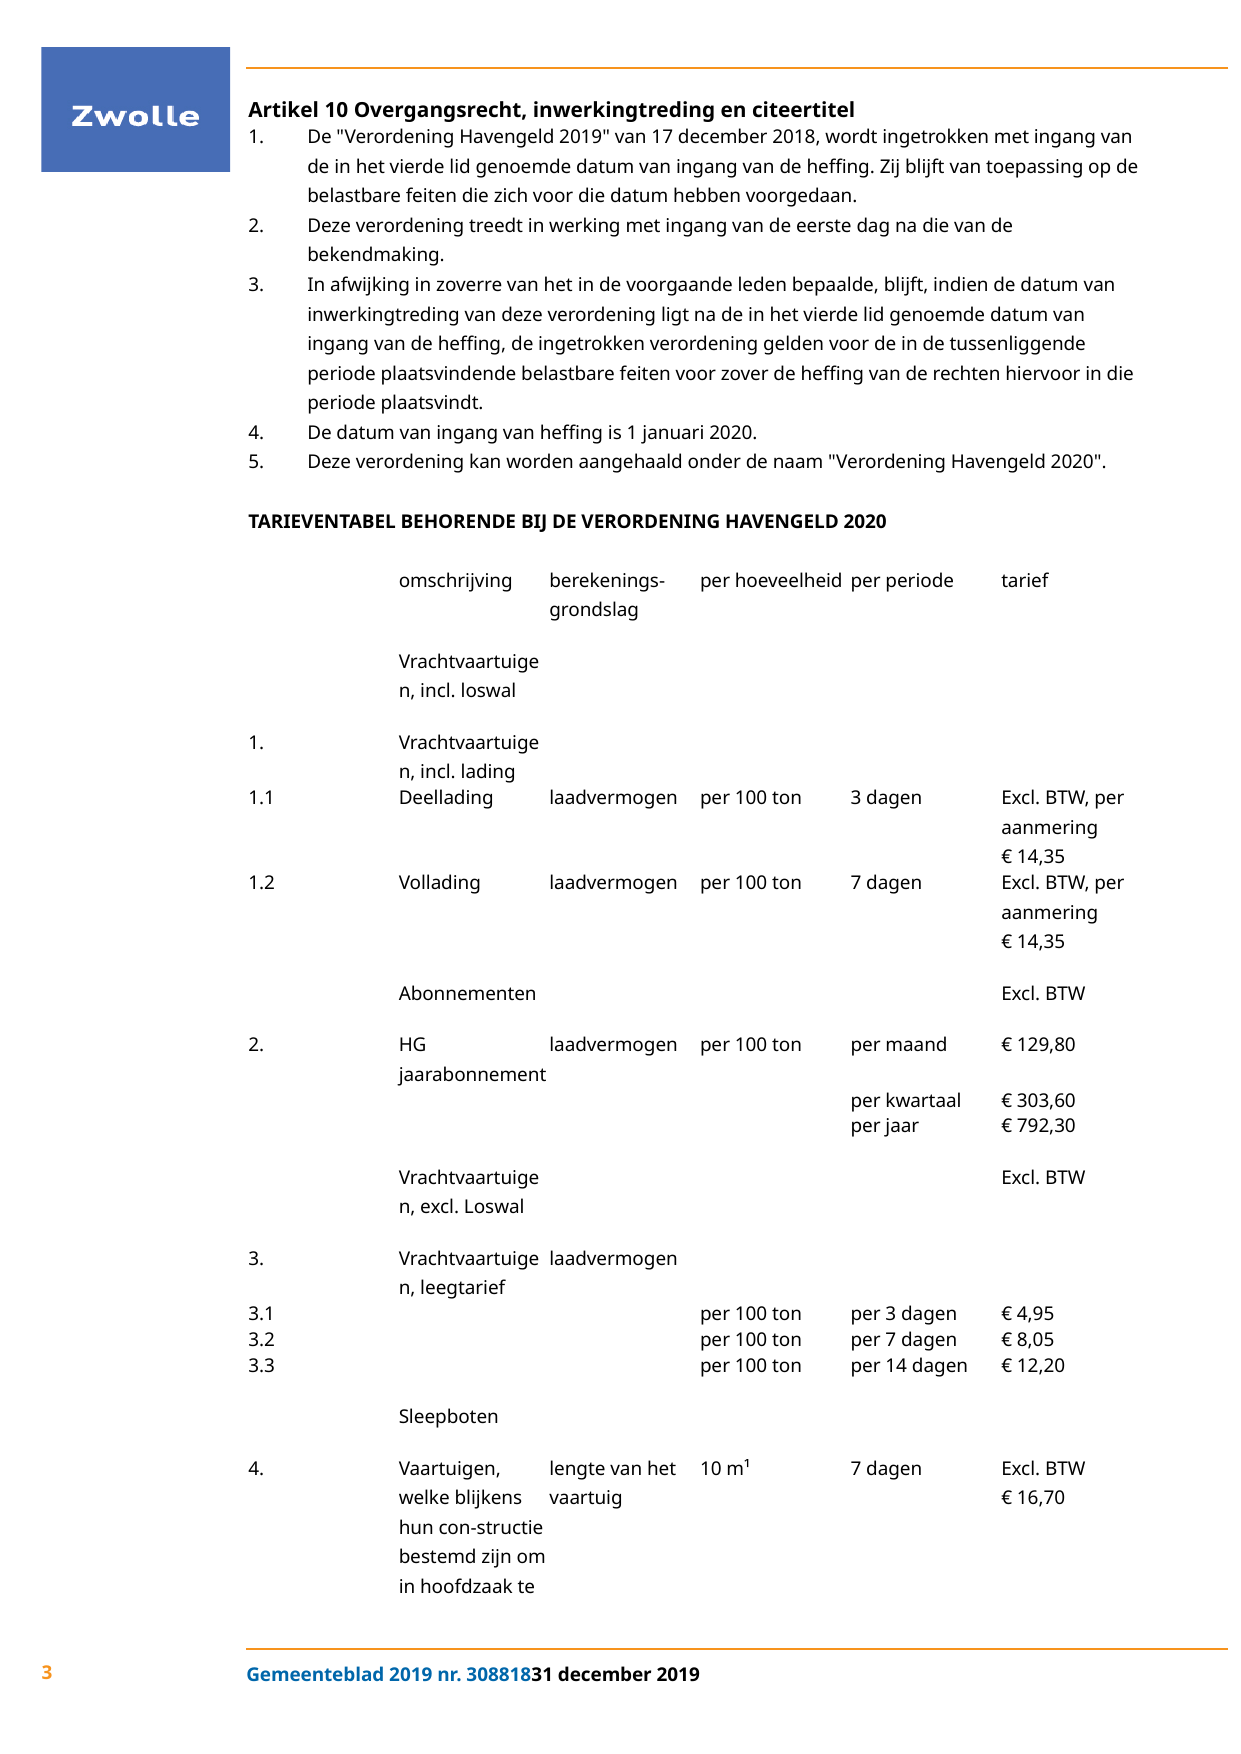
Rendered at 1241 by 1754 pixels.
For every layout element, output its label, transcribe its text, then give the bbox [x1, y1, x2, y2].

table_cell [850, 1138, 1001, 1164]
table_cell [700, 648, 850, 703]
table_cell [549, 1087, 700, 1112]
table_cell [399, 1352, 549, 1377]
table_cell [850, 623, 1001, 648]
list Deze verordening treedt in werking met ingang van de eerste dag na die van de bekendmaking. [248, 212, 1152, 267]
table_cell laadvermogen [549, 785, 700, 869]
table_cell per 14 dagen [850, 1352, 1001, 1377]
table_cell [850, 704, 1001, 729]
table_cell per 100 ton [700, 785, 850, 869]
list De datum van ingang van heffing is 1 januari 2020. [248, 419, 1152, 445]
table_cell [549, 1006, 700, 1031]
table_cell [850, 980, 1001, 1006]
table_cell 3.2 [248, 1326, 398, 1352]
table_cell [399, 1006, 549, 1031]
table_cell [850, 1219, 1001, 1245]
table_cell [248, 1006, 398, 1031]
table_cell [549, 1326, 700, 1352]
table_cell Vollading [399, 869, 549, 954]
table_header tarief [1001, 567, 1152, 622]
table_cell [399, 623, 549, 648]
table_cell € 8,05 [1001, 1326, 1152, 1352]
table_cell [700, 1164, 850, 1219]
table_cell € 303,60 [1001, 1087, 1152, 1112]
table_cell 2. [248, 1031, 398, 1087]
table_cell Excl. BTW, per aanmering € 14,35 [1001, 785, 1152, 869]
table_cell 1.2 [248, 869, 398, 954]
table_cell 3.1 [248, 1300, 398, 1326]
table_cell [1001, 1219, 1152, 1245]
table_cell [549, 1113, 700, 1138]
table_cell [1001, 623, 1152, 648]
table_header berekenings-grondslag [549, 567, 700, 622]
table_cell [399, 1087, 549, 1112]
table_cell [248, 1378, 398, 1403]
table_cell [700, 729, 850, 784]
table_cell [248, 1403, 398, 1429]
table_cell [700, 1219, 850, 1245]
table_header per periode [850, 567, 1001, 622]
table_cell [549, 980, 700, 1006]
table_cell 7 dagen [850, 1455, 1001, 1599]
table_header omschrijving [399, 567, 549, 622]
table_cell laadvermogen [549, 1031, 700, 1087]
table_cell 3. [248, 1245, 398, 1300]
table_cell [549, 1352, 700, 1377]
table_cell 1. [248, 729, 398, 784]
table_cell [399, 1219, 549, 1245]
table_cell [549, 1378, 700, 1403]
table_cell [549, 954, 700, 980]
table_cell [1001, 704, 1152, 729]
table_cell 1.1 [248, 785, 398, 869]
table_cell [850, 1006, 1001, 1031]
table_cell per jaar [850, 1113, 1001, 1138]
table_cell [1001, 729, 1152, 784]
picture [41, 47, 231, 172]
table_cell [549, 1219, 700, 1245]
table_cell [248, 1164, 398, 1219]
table_cell [248, 623, 398, 648]
table_cell [399, 1429, 549, 1455]
table_cell [399, 1378, 549, 1403]
table_cell [700, 1113, 850, 1138]
table_cell [850, 1378, 1001, 1403]
table_cell per maand [850, 1031, 1001, 1087]
table_cell [700, 1087, 850, 1112]
table_cell [700, 954, 850, 980]
text TARIEVENTABEL BEHORENDE BIJ DE VERORDENING HAVENGELD 2020 [248, 508, 1152, 533]
table_cell [549, 1300, 700, 1326]
table_header [248, 567, 398, 622]
table_cell [700, 1378, 850, 1403]
table_cell [850, 1164, 1001, 1219]
table_cell [549, 1138, 700, 1164]
table_cell Deellading [399, 785, 549, 869]
table_cell [248, 704, 398, 729]
table_cell [1001, 954, 1152, 980]
table_cell [248, 1429, 398, 1455]
table_cell [248, 648, 398, 703]
table_cell [1001, 1403, 1152, 1429]
list In afwijking in zoverre van het in de voorgaande leden bepaalde, blijft, indien de datum van inwerkingtreding van deze verordening ligt na de in het vierde lid genoemde datum van ingang van de heffing, de ingetrokken verordening gelden voor de in de tussenliggende periode plaatsvindende belastbare feiten voor zover de heffing van de rechten hiervoor in die periode plaatsvindt. [248, 271, 1152, 415]
table_cell Vrachtvaartuigen, leegtarief [399, 1245, 549, 1300]
table_cell [1001, 1378, 1152, 1403]
table_cell per 100 ton [700, 869, 850, 954]
table_cell HG jaarabonnement [399, 1031, 549, 1087]
table_cell per 7 dagen [850, 1326, 1001, 1352]
table_cell [549, 1403, 700, 1429]
table_cell Excl. BTW [1001, 1164, 1152, 1219]
table_cell per 100 ton [700, 1352, 850, 1377]
table_cell [850, 648, 1001, 703]
table_cell [248, 1113, 398, 1138]
table_cell per 100 ton [700, 1326, 850, 1352]
table_cell laadvermogen [549, 1245, 700, 1300]
table_cell € 129,80 [1001, 1031, 1152, 1087]
table_cell Abonnementen [399, 980, 549, 1006]
table_cell [700, 704, 850, 729]
table_cell Vrachtvaartuigen, incl. lading [399, 729, 549, 784]
table_cell [850, 1245, 1001, 1300]
table_cell [850, 1429, 1001, 1455]
table_cell Vrachtvaartuigen, excl. Loswal [399, 1164, 549, 1219]
table_cell 3.3 [248, 1352, 398, 1377]
table_cell [850, 954, 1001, 980]
table_cell 4. [248, 1455, 398, 1599]
text Artikel 10 Overgangsrecht, inwerkingtreding en citeertitel [248, 95, 1152, 123]
table_cell [1001, 1138, 1152, 1164]
table_cell [700, 980, 850, 1006]
table_cell 10 m¹ [700, 1455, 850, 1599]
list Deze verordening kan worden aangehaald onder de naam "Verordening Havengeld 2020". [248, 449, 1152, 474]
table_cell [549, 1429, 700, 1455]
table_cell [399, 1300, 549, 1326]
table_cell [700, 1403, 850, 1429]
table_cell [549, 729, 700, 784]
table_cell [248, 954, 398, 980]
table_cell [399, 1138, 549, 1164]
table_cell [549, 1164, 700, 1219]
table_cell € 12,20 [1001, 1352, 1152, 1377]
table_cell [549, 704, 700, 729]
table_cell [248, 1087, 398, 1112]
table_cell [700, 1245, 850, 1300]
table_cell [700, 1006, 850, 1031]
table_cell [850, 729, 1001, 784]
table_cell Sleepboten [399, 1403, 549, 1429]
table_cell [850, 1403, 1001, 1429]
table_cell [700, 1138, 850, 1164]
table_cell [248, 1219, 398, 1245]
table_cell € 4,95 [1001, 1300, 1152, 1326]
table_cell Excl. BTW € 16,70 [1001, 1455, 1152, 1599]
list De "Verordening Havengeld 2019" van 17 december 2018, wordt ingetrokken met ingang van de in het vierde lid genoemde datum van ingang van de heffing. Zij blijft van toepassing op de belastbare feiten die zich voor die datum hebben voorgedaan. [248, 123, 1152, 208]
table_cell Excl. BTW [1001, 980, 1152, 1006]
table_cell € 792,30 [1001, 1113, 1152, 1138]
table_cell Vaartuigen, welke blijkens hun con-structie bestemd zijn om in hoofdzaak te [399, 1455, 549, 1599]
table_cell laadvermogen [549, 869, 700, 954]
table_cell [399, 1113, 549, 1138]
table_cell [399, 704, 549, 729]
table_cell [1001, 1006, 1152, 1031]
table_cell per 100 ton [700, 1300, 850, 1326]
table_cell 7 dagen [850, 869, 1001, 954]
table_cell [549, 648, 700, 703]
table_cell [700, 1429, 850, 1455]
table_cell [1001, 648, 1152, 703]
table_cell Vrachtvaartuigen, incl. loswal [399, 648, 549, 703]
table_cell [549, 623, 700, 648]
table_cell per kwartaal [850, 1087, 1001, 1112]
table_cell per 3 dagen [850, 1300, 1001, 1326]
table_cell per 100 ton [700, 1031, 850, 1087]
table_cell 3 dagen [850, 785, 1001, 869]
table_cell lengte van het vaartuig [549, 1455, 700, 1599]
table_cell [248, 1138, 398, 1164]
table_cell [399, 954, 549, 980]
table_cell [248, 980, 398, 1006]
table_cell [700, 623, 850, 648]
table_cell [1001, 1429, 1152, 1455]
table_cell [1001, 1245, 1152, 1300]
table_header per hoeveelheid [700, 567, 850, 622]
table_cell Excl. BTW, per aanmering € 14,35 [1001, 869, 1152, 954]
table_cell [399, 1326, 549, 1352]
